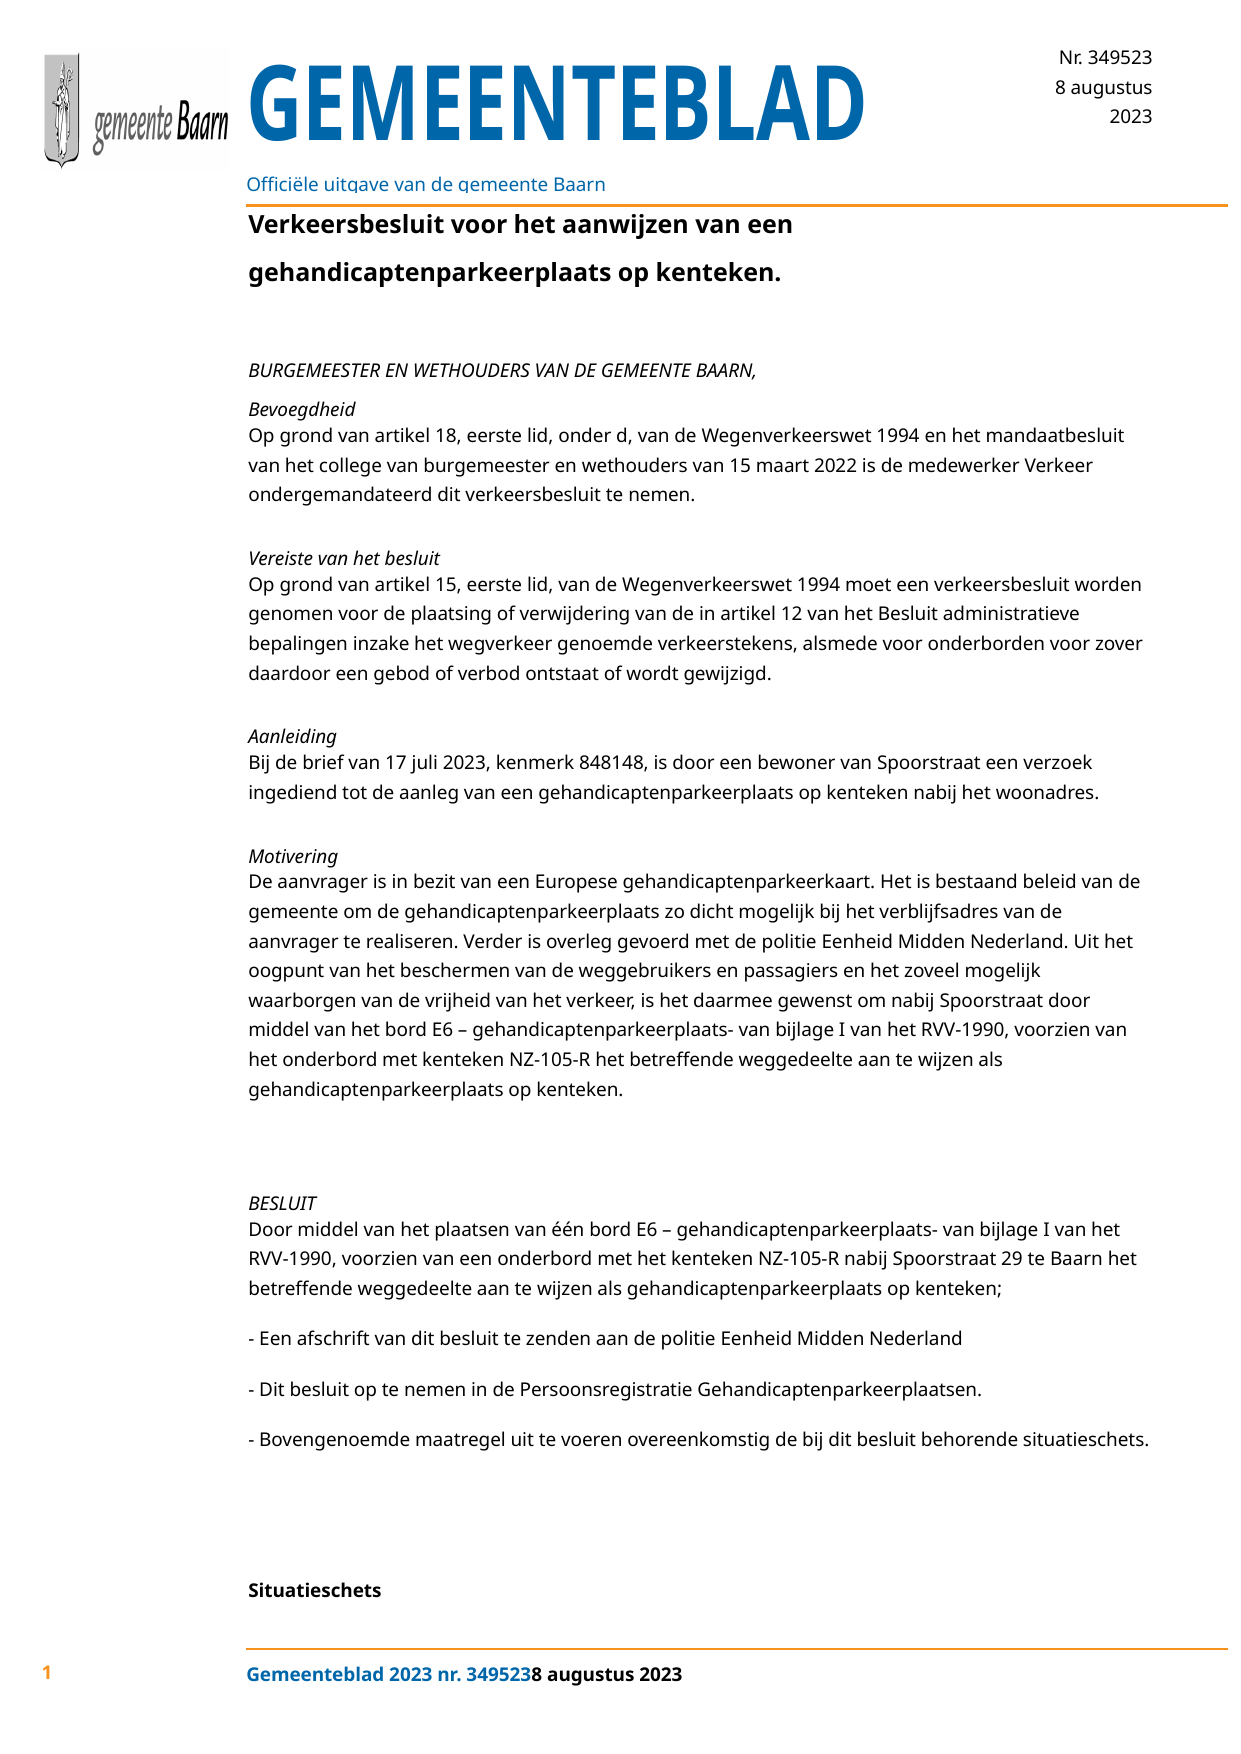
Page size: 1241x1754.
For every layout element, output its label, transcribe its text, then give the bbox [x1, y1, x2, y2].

text Op grond van artikel 18, eerste lid, onder d, van de Wegenverkeerswet 1994 en het mandaatbesluit van het college van burgemeester en wethouders van 15 maart 2022 is de medewerker Verkeer ondergemandateerd dit verkeersbesluit te nemen. [248, 422, 1152, 507]
text Motivering [248, 843, 1152, 869]
text Aanleiding [248, 724, 1152, 749]
text Bevoegdheid [248, 396, 1152, 422]
text Op grond van artikel 15, eerste lid, van de Wegenverkeerswet 1994 moet een verkeersbesluit worden genomen voor de plaatsing of verwijdering van de in artikel 12 van het Besluit administratieve bepalingen inzake het wegverkeer genoemde verkeerstekens, alsmede voor onderborden voor zover daardoor een gebod of verbod ontstaat of wordt gewijzigd. [248, 571, 1152, 686]
text BURGEMEESTER EN WETHOUDERS VAN DE GEMEENTE BAARN, [248, 357, 1152, 383]
text Verkeersbesluit voor het aanwijzen van een gehandicaptenparkeerplaats op kenteken. [248, 207, 1152, 288]
text - Bovengenoemde maatregel uit te voeren overeenkomstig de bij dit besluit behorende situatieschets. [248, 1426, 1152, 1452]
text Vereiste van het besluit [248, 545, 1152, 571]
text - Een afschrift van dit besluit te zenden aan de politie Eenheid Midden Nederland [248, 1326, 1152, 1351]
text BESLUIT [248, 1190, 1152, 1216]
text De aanvrager is in bezit van een Europese gehandicaptenparkeerkaart. Het is bestaand beleid van de gemeente om de gehandicaptenparkeerplaats zo dicht mogelijk bij het verblijfsadres van de aanvrager te realiseren. Verder is overleg gevoerd met de politie Eenheid Midden Nederland. Uit het oogpunt van het beschermen van de weggebruikers en passagiers en het zoveel mogelijk waarborgen van de vrijheid van het verkeer, is het daarmee gewenst om nabij Spoorstraat door middel van het bord E6 – gehandicaptenparkeerplaats- van bijlage I van het RVV-1990, voorzien van het onderbord met kenteken NZ-105-R het betreffende weggedeelte aan te wijzen als gehandicaptenparkeerplaats op kenteken. [248, 869, 1152, 1102]
picture [41, 47, 231, 172]
text Door middel van het plaatsen van één bord E6 – gehandicaptenparkeerplaats- van bijlage I van het RVV-1990, voorzien van een onderbord met het kenteken NZ-105-R nabij Spoorstraat 29 te Baarn het betreffende weggedeelte aan te wijzen als gehandicaptenparkeerplaats op kenteken; [248, 1216, 1152, 1301]
text - Dit besluit op te nemen in de Persoonsregistratie Gehandicaptenparkeerplaatsen. [248, 1376, 1152, 1402]
text Bij de brief van 17 juli 2023, kenmerk 848148, is door een bewoner van Spoorstraat een verzoek ingediend tot de aanleg van een gehandicaptenparkeerplaats op kenteken nabij het woonadres. [248, 749, 1152, 805]
text Situatieschets [248, 1578, 1152, 1603]
